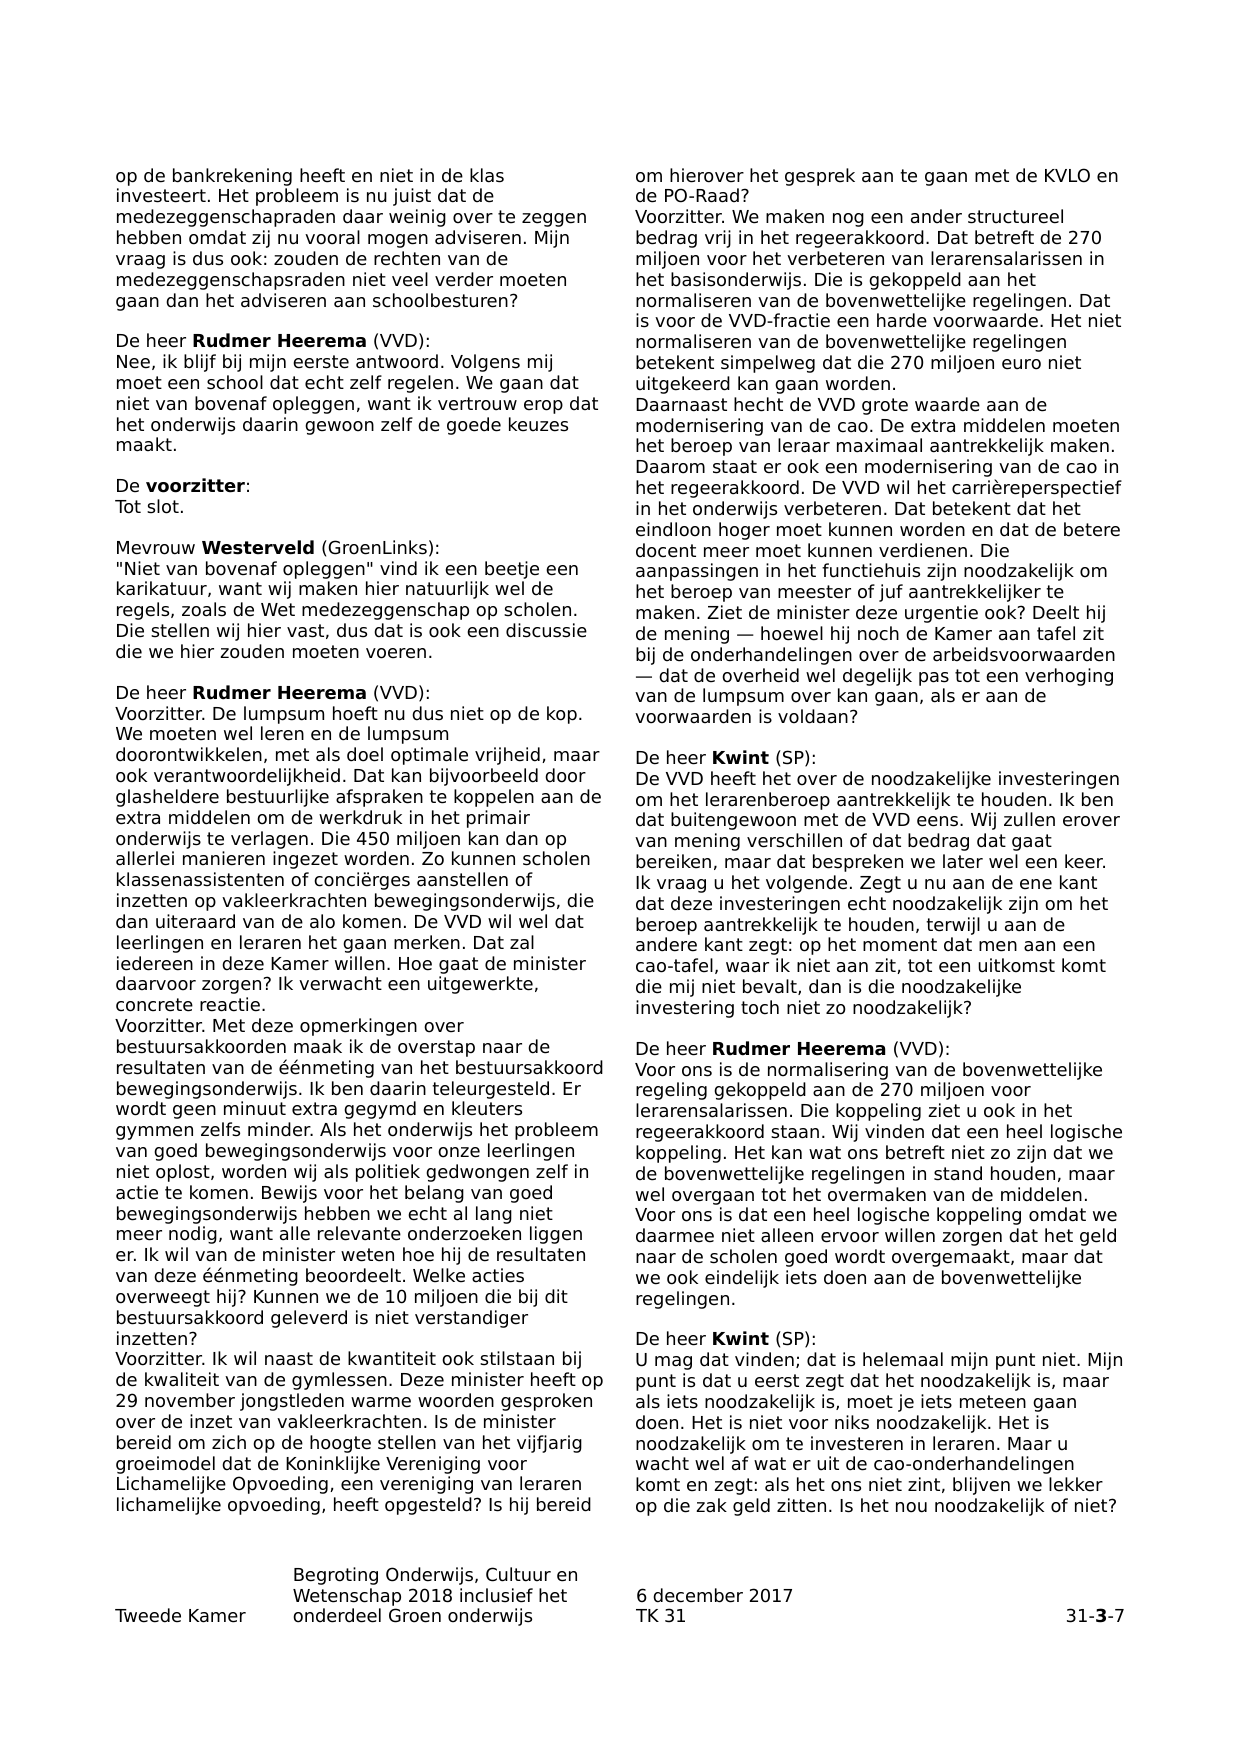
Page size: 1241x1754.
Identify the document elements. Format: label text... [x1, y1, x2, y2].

text De heer Kwint (SP): [635, 1329, 1125, 1350]
text "Niet van bovenaf opleggen" vind ik een beetje een karikatuur, want wij maken hier natuurlijk wel de regels, zoals de Wet medezeggenschap op scholen. Die stellen wij hier vast, dus dat is ook een discussie die we hier zouden moeten voeren. [115, 558, 605, 662]
text Voorzitter. Ik wil naast de kwantiteit ook stilstaan bij de kwaliteit van de gymlessen. Deze minister heeft op 29 november jongstleden warme woorden gesproken over de inzet van vakleerkrachten. Is de minister bereid om zich op de hoogte stellen van het vijfjarig groeimodel dat de Koninklijke Vereniging voor Lichamelijke Opvoeding, een vereniging van leraren lichamelijke opvoeding, heeft opgesteld? Is hij bereid [115, 1349, 605, 1516]
text De VVD heeft het over de noodzakelijke investeringen om het lerarenberoep aantrekkelijk te houden. Ik ben dat buitengewoon met de VVD eens. Wij zullen erover van mening verschillen of dat bedrag dat gaat bereiken, maar dat bespreken we later wel een keer. Ik vraag u het volgende. Zegt u nu aan de ene kant dat deze investeringen echt noodzakelijk zijn om het beroep aantrekkelijk te houden, terwijl u aan de andere kant zegt: op het moment dat men aan een cao-tafel, waar ik niet aan zit, tot een uitkomst komt die mij niet bevalt, dan is die noodzakelijke investering toch niet zo noodzakelijk? [635, 768, 1125, 1018]
text Daarnaast hecht de VVD grote waarde aan de modernisering van de cao. De extra middelen moeten het beroep van leraar maximaal aantrekkelijk maken. Daarom staat er ook een modernisering van de cao in het regeerakkoord. De VVD wil het carrièreperspectief in het onderwijs verbeteren. Dat betekent dat het eindloon hoger moet kunnen worden en dat de betere docent meer moet kunnen verdienen. Die aanpassingen in het functiehuis zijn noodzakelijk om het beroep van meester of juf aantrekkelijker te maken. Ziet de minister deze urgentie ook? Deelt hij de mening — hoewel hij noch de Kamer aan tafel zit bij de onderhandelingen over de arbeidsvoorwaarden — dat de overheid wel degelijk pas tot een verhoging van de lumpsum over kan gaan, als er aan de voorwaarden is voldaan? [635, 394, 1125, 728]
text De voorzitter: [115, 476, 605, 497]
text De heer Kwint (SP): [635, 748, 1125, 768]
text Voorzitter. Met deze opmerkingen over bestuursakkoorden maak ik de overstap naar de resultaten van de éénmeting van het bestuursakkoord bewegingsonderwijs. Ik ben daarin teleurgesteld. Er wordt geen minuut extra gegymd en kleuters gymmen zelfs minder. Als het onderwijs het probleem van goed bewegingsonderwijs voor onze leerlingen niet oplost, worden wij als politiek gedwongen zelf in actie te komen. Bewijs voor het belang van goed bewegingsonderwijs hebben we echt al lang niet meer nodig, want alle relevante onderzoeken liggen er. Ik wil van de minister weten hoe hij de resultaten van deze éénmeting beoordeelt. Welke acties overweegt hij? Kunnen we de 10 miljoen die bij dit bestuursakkoord geleverd is niet verstandiger inzetten? [115, 1016, 605, 1349]
text De heer Rudmer Heerema (VVD): [115, 682, 605, 703]
text Voorzitter. We maken nog een ander structureel bedrag vrij in het regeerakkoord. Dat betreft de 270 miljoen voor het verbeteren van lerarensalarissen in het basisonderwijs. Die is gekoppeld aan het normaliseren van de bovenwettelijke regelingen. Dat is voor de VVD-fractie een harde voorwaarde. Het niet normaliseren van de bovenwettelijke regelingen betekent simpelweg dat die 270 miljoen euro niet uitgekeerd kan gaan worden. [635, 207, 1125, 394]
text Mevrouw Westerveld (GroenLinks): [115, 538, 605, 558]
text op de bankrekening heeft en niet in de klas investeert. Het probleem is nu juist dat de medezeggenschapraden daar weinig over te zeggen hebben omdat zij nu vooral mogen adviseren. Mijn vraag is dus ook: zouden de rechten van de medezeggenschapsraden niet veel verder moeten gaan dan het adviseren aan schoolbesturen? [115, 165, 605, 311]
text Nee, ik blijf bij mijn eerste antwoord. Volgens mij moet een school dat echt zelf regelen. We gaan dat niet van bovenaf opleggen, want ik vertrouw erop dat het onderwijs daarin gewoon zelf de goede keuzes maakt. [115, 352, 605, 456]
text Voor ons is de normalisering van de bovenwettelijke regeling gekoppeld aan de 270 miljoen voor lerarensalarissen. Die koppeling ziet u ook in het regeerakkoord staan. Wij vinden dat een heel logische koppeling. Het kan wat ons betreft niet zo zijn dat we de bovenwettelijke regelingen in stand houden, maar wel overgaan tot het overmaken van de middelen. Voor ons is dat een heel logische koppeling omdat we daarmee niet alleen ervoor willen zorgen dat het geld naar de scholen goed wordt overgemaakt, maar dat we ook eindelijk iets doen aan de bovenwettelijke regelingen. [635, 1059, 1125, 1309]
text De heer Rudmer Heerema (VVD): [115, 331, 605, 352]
text U mag dat vinden; dat is helemaal mijn punt niet. Mijn punt is dat u eerst zegt dat het noodzakelijk is, maar als iets noodzakelijk is, moet je iets meteen gaan doen. Het is niet voor niks noodzakelijk. Het is noodzakelijk om te investeren in leraren. Maar u wacht wel af wat er uit de cao-onderhandelingen komt en zegt: als het ons niet zint, blijven we lekker op die zak geld zitten. Is het nou noodzakelijk of niet? [635, 1350, 1125, 1517]
text Voorzitter. De lumpsum hoeft nu dus niet op de kop. We moeten wel leren en de lumpsum doorontwikkelen, met als doel optimale vrijheid, maar ook verantwoordelijkheid. Dat kan bijvoorbeeld door glasheldere bestuurlijke afspraken te koppelen aan de extra middelen om de werkdruk in het primair onderwijs te verlagen. Die 450 miljoen kan dan op allerlei manieren ingezet worden. Zo kunnen scholen klassenassistenten of conciërges aanstellen of inzetten op vakleerkrachten bewegingsonderwijs, die dan uiteraard van de alo komen. De VVD wil wel dat leerlingen en leraren het gaan merken. Dat zal iedereen in deze Kamer willen. Hoe gaat de minister daarvoor zorgen? Ik verwacht een uitgewerkte, concrete reactie. [115, 703, 605, 1016]
text om hierover het gesprek aan te gaan met de KVLO en de PO-Raad? [635, 165, 1125, 207]
text De heer Rudmer Heerema (VVD): [635, 1038, 1125, 1059]
text Tot slot. [115, 497, 605, 518]
